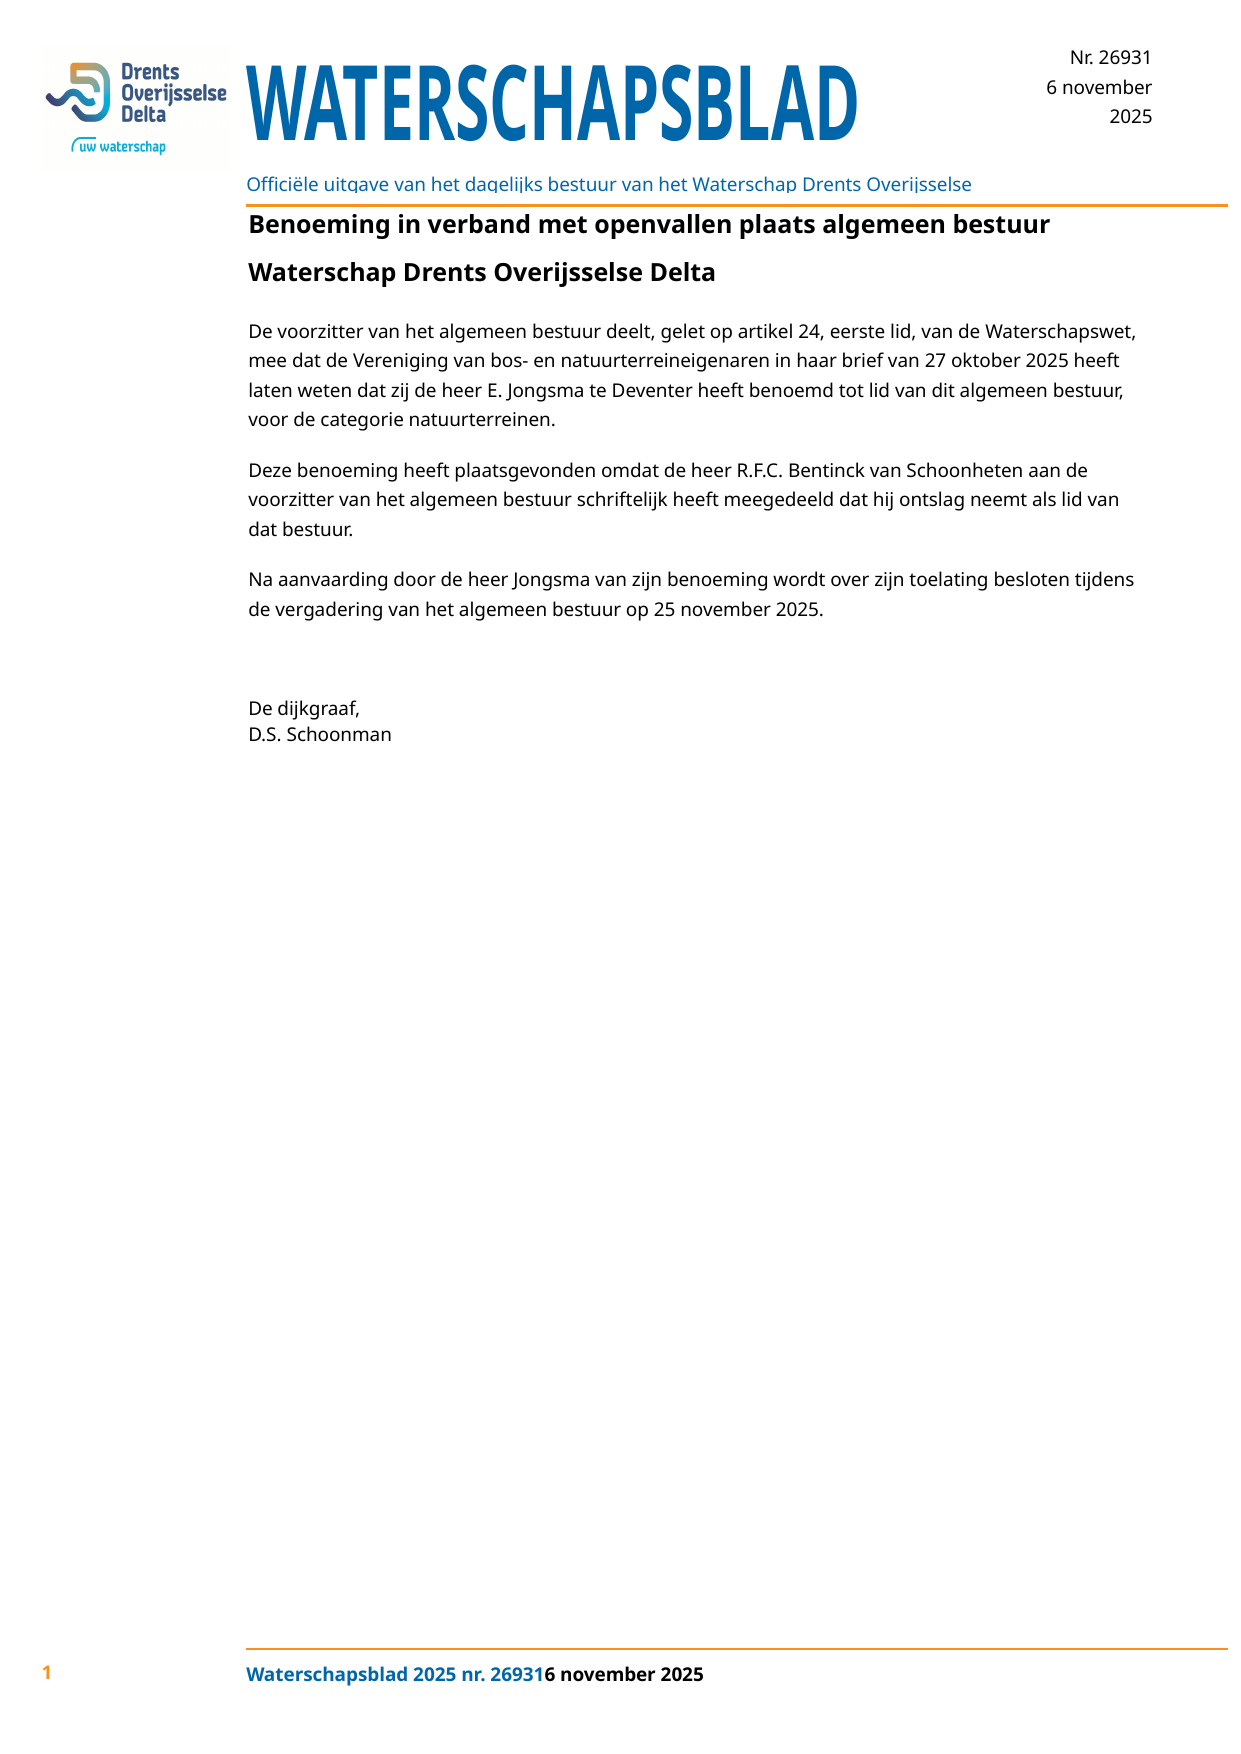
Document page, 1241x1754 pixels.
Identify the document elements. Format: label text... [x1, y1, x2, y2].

text De voorzitter van het algemeen bestuur deelt, gelet op artikel 24, eerste lid, van de Waterschapswet, mee dat de Vereniging van bos- en natuurterreineigenaren in haar brief van 27 oktober 2025 heeft laten weten dat zij de heer E. Jongsma te Deventer heeft benoemd tot lid van dit algemeen bestuur, voor de categorie natuurterreinen. [248, 318, 1152, 432]
text Na aanvaarding door de heer Jongsma van zijn benoeming wordt over zijn toelating besloten tijdens de vergadering van het algemeen bestuur op 25 november 2025. [248, 567, 1152, 622]
text Benoeming in verband met openvallen plaats algemeen bestuur Waterschap Drents Overijsselse Delta [248, 207, 1152, 288]
text Deze benoeming heeft plaatsgevonden omdat de heer R.F.C. Bentinck van Schoonheten aan de voorzitter van het algemeen bestuur schriftelijk heeft meegedeeld dat hij ontslag neemt als lid van dat bestuur. [248, 457, 1152, 542]
text De dijkgraaf, [248, 696, 1152, 721]
picture [41, 47, 231, 172]
text D.S. Schoonman [248, 721, 1152, 747]
